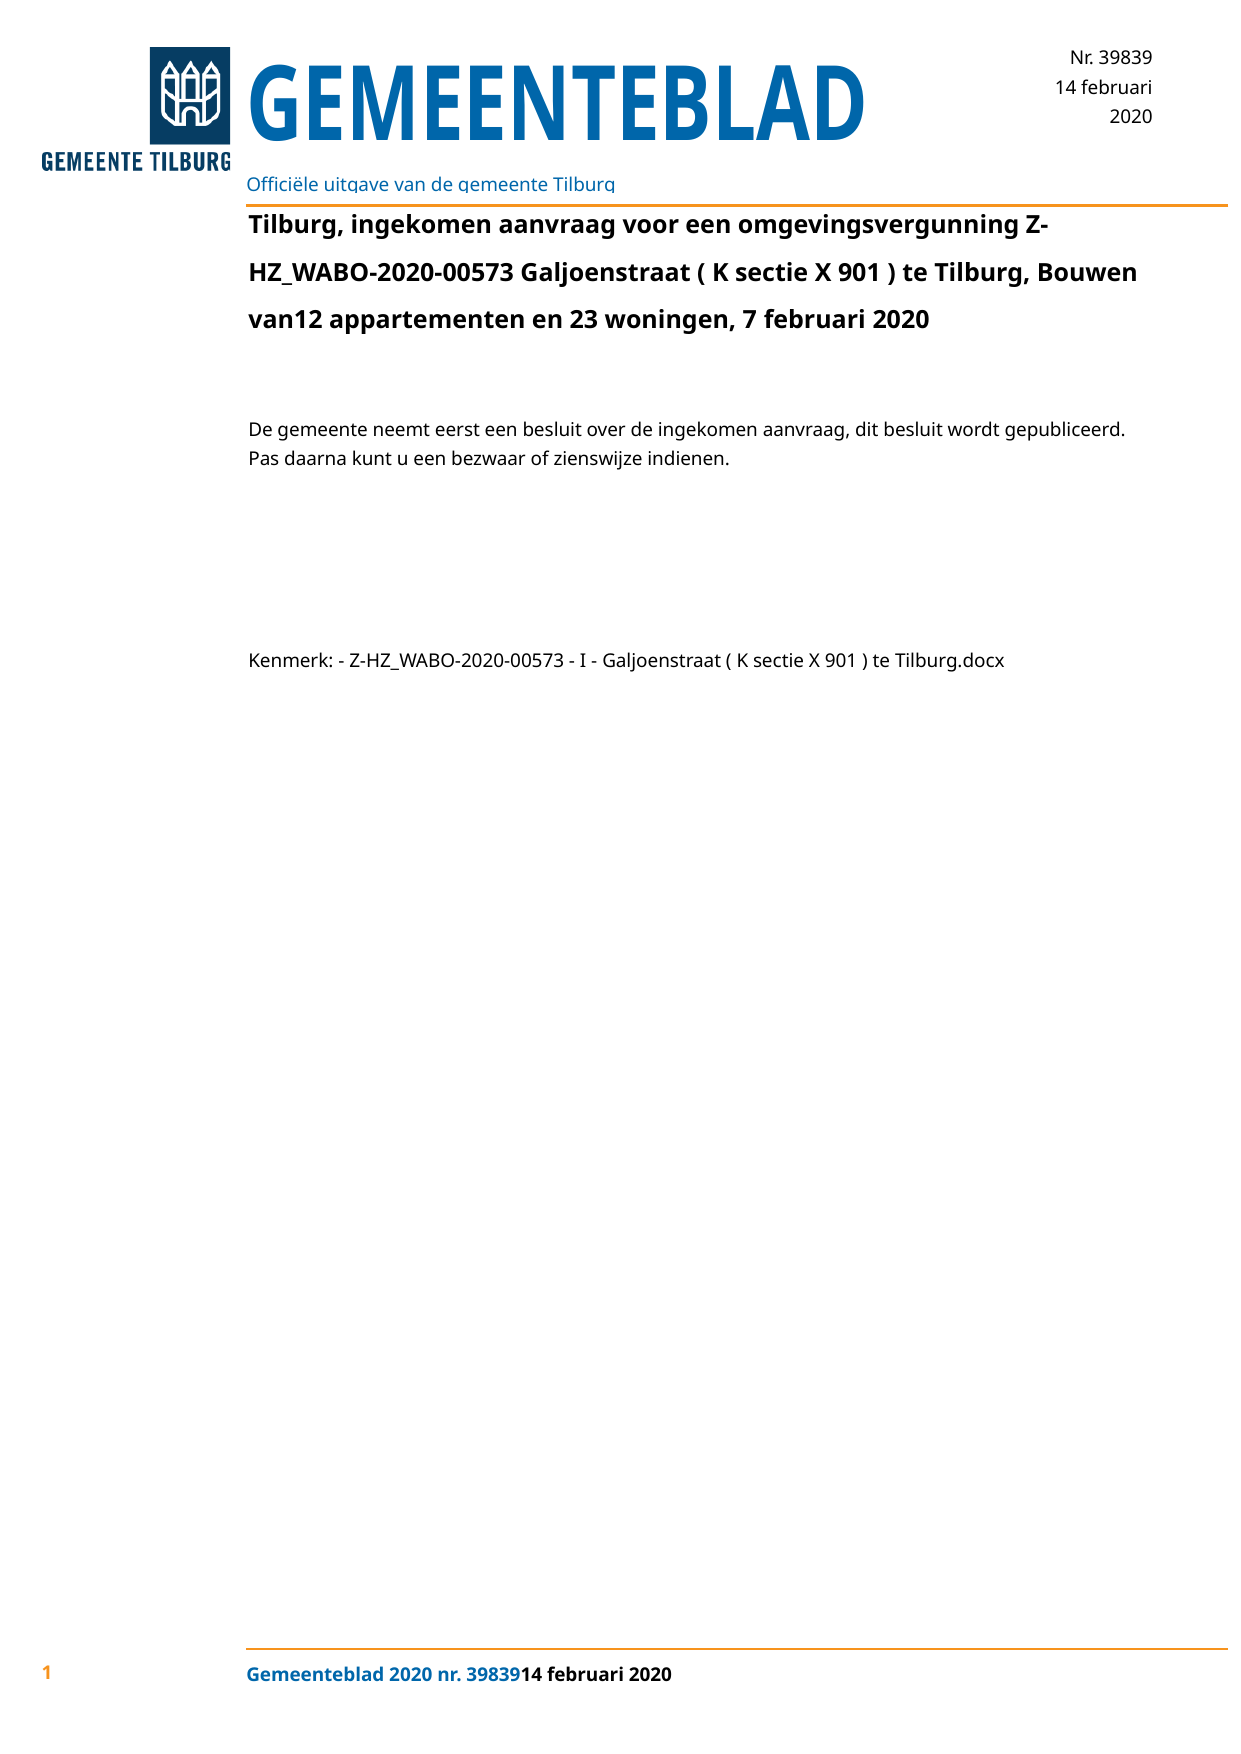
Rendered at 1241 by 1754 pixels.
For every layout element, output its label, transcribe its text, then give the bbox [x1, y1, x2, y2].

picture [41, 47, 231, 172]
text Tilburg, ingekomen aanvraag voor een omgevingsvergunning Z-HZ_WABO-2020-00573 Galjoenstraat ( K sectie X 901 ) te Tilburg, Bouwen van12 appartementen en 23 woningen, 7 februari 2020 [248, 207, 1152, 336]
text Kenmerk: - Z-HZ_WABO-2020-00573 - I - Galjoenstraat ( K sectie X 901 ) te Tilburg.docx [248, 647, 1152, 673]
text De gemeente neemt eerst een besluit over de ingekomen aanvraag, dit besluit wordt gepubliceerd. Pas daarna kunt u een bezwaar of zienswijze indienen. [248, 416, 1152, 471]
